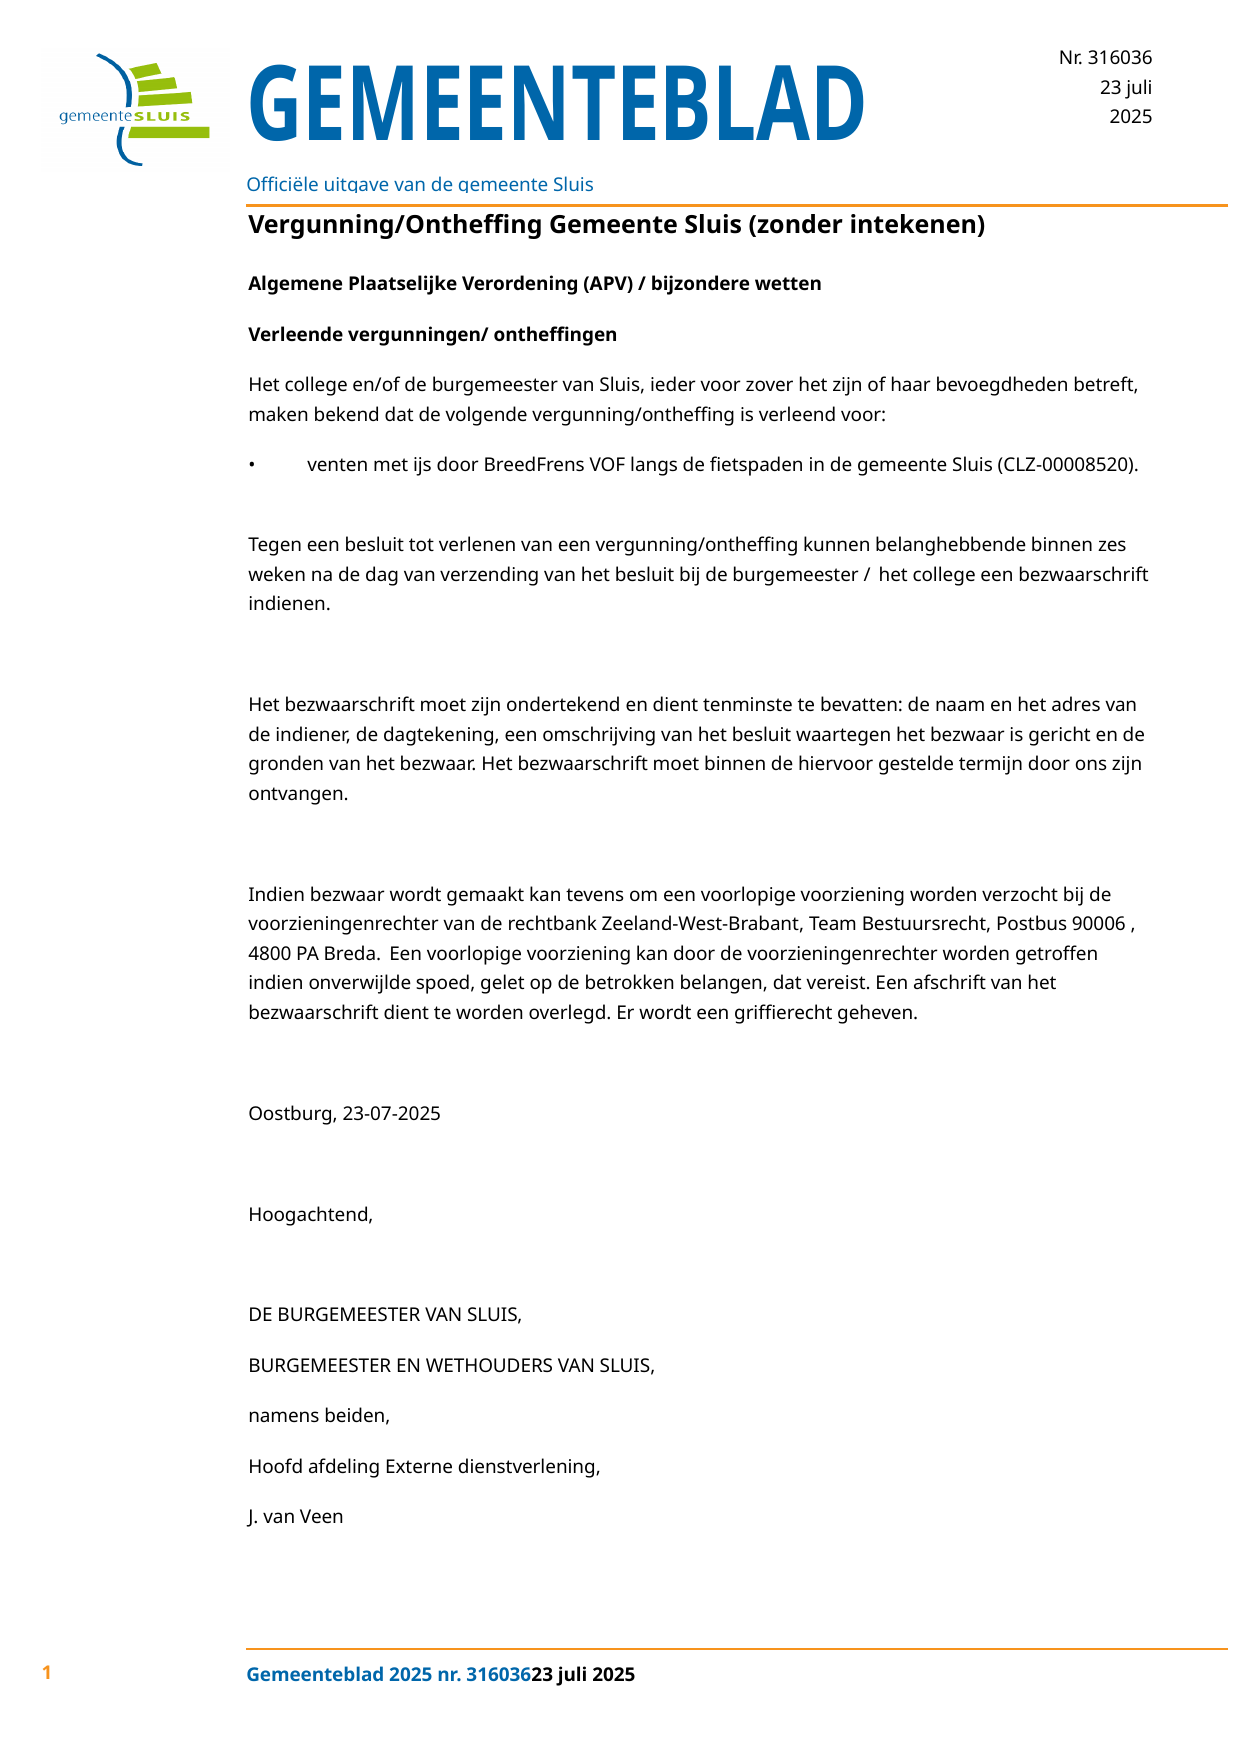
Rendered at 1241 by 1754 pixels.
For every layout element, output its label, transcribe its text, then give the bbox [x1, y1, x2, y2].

text Tegen een besluit tot verlenen van een vergunning/ontheffing kunnen belanghebbende binnen zes weken na de dag van verzending van het besluit bij de burgemeester / het college een bezwaarschrift indienen. [248, 531, 1152, 616]
text Hoogachtend, [248, 1201, 1152, 1226]
text J. van Veen [248, 1503, 1152, 1529]
text namens beiden, [248, 1402, 1152, 1428]
text Indien bezwaar wordt gemaakt kan tevens om een voorlopige voorziening worden verzocht bij de voorzieningenrechter van de rechtbank Zeeland-West-Brabant, Team Bestuursrecht, Postbus 90006 , 4800 PA Breda. Een voorlopige voorziening kan door de voorzieningenrechter worden getroffen indien onverwijlde spoed, gelet op de betrokken belangen, dat vereist. Een afschrift van het bezwaarschrift dient te worden overlegd. Er wordt een griffierecht geheven. [248, 881, 1152, 1025]
text Verleende vergunningen/ ontheffingen [248, 321, 1152, 346]
text Algemene Plaatselijke Verordening (APV) / bijzondere wetten [248, 270, 1152, 296]
picture [41, 47, 231, 172]
text Vergunning/Ontheffing Gemeente Sluis (zonder intekenen) [248, 207, 1152, 241]
text Oostburg, 23-07-2025 [248, 1100, 1152, 1126]
text Het bezwaarschrift moet zijn ondertekend en dient tenminste te bevatten: de naam en het adres van de indiener, de dagtekening, een omschrijving van het besluit waartegen het bezwaar is gericht en de gronden van het bezwaar. Het bezwaarschrift moet binnen de hiervoor gestelde termijn door ons zijn ontvangen. [248, 691, 1152, 806]
list venten met ijs door BreedFrens VOF langs de fietspaden in de gemeente Sluis (CLZ-00008520). [248, 451, 1152, 477]
text Hoofd afdeling Externe dienstverlening, [248, 1453, 1152, 1478]
text BURGEMEESTER EN WETHOUDERS VAN SLUIS, [248, 1352, 1152, 1378]
text Het college en/of de burgemeester van Sluis, ieder voor zover het zijn of haar bevoegdheden betreft, maken bekend dat de volgende vergunning/ontheffing is verleend voor: [248, 371, 1152, 426]
text DE BURGEMEESTER VAN SLUIS, [248, 1302, 1152, 1327]
